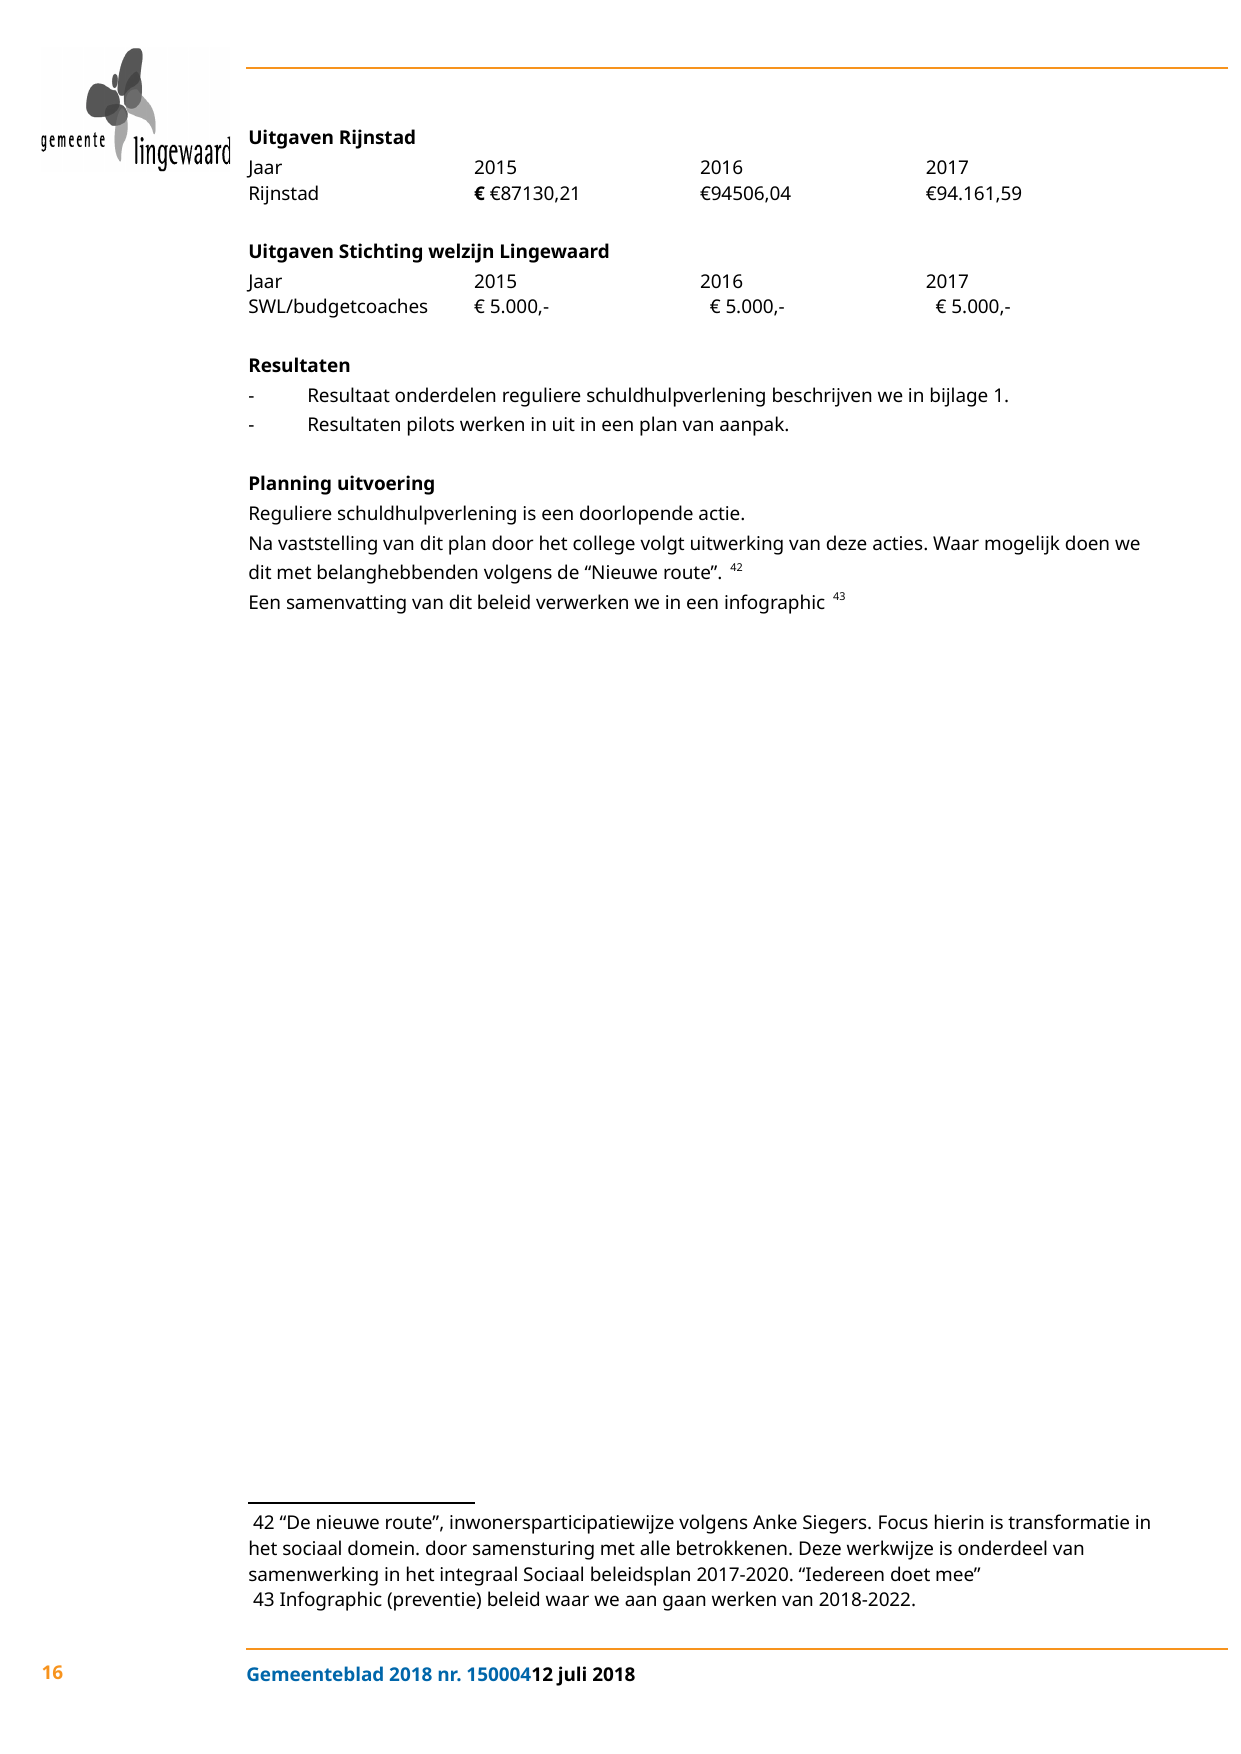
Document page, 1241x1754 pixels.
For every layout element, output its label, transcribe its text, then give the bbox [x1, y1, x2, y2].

table_header 2015 [474, 154, 700, 180]
table_header Jaar [248, 268, 474, 294]
table_cell € 5.000,- [474, 294, 700, 319]
table_header 2015 [474, 268, 700, 294]
text Resultaten [248, 352, 1152, 378]
text Na vaststelling van dit plan door het college volgt uitwerking van deze acties. Waar mogelijk doen we dit met belanghebbenden volgens de “Nieuwe route”. [248, 530, 1152, 585]
table_header 2016 [700, 154, 926, 180]
table_cell € 5.000,- [700, 294, 926, 319]
picture [41, 47, 231, 172]
text Een samenvatting van dit beleid verwerken we in een infographic [248, 589, 1152, 615]
list Resultaten pilots werken in uit in een plan van aanpak. [248, 411, 1152, 437]
text Uitgaven Rijnstad [248, 124, 1152, 150]
table_cell €94.161,59 [926, 180, 1152, 206]
table_cell Rijnstad [248, 180, 474, 206]
list Resultaat onderdelen reguliere schuldhulpverlening beschrijven we in bijlage 1. [248, 382, 1152, 408]
table_header 2016 [700, 268, 926, 294]
table_cell € €87130,21 [474, 180, 700, 206]
table_cell € 5.000,- [926, 294, 1152, 319]
table_header 2017 [926, 268, 1152, 294]
table_cell SWL/budgetcoaches [248, 294, 474, 319]
table_header Jaar [248, 154, 474, 180]
text Reguliere schuldhulpverlening is een doorlopende actie. [248, 500, 1152, 526]
text Planning uitvoering [248, 471, 1152, 496]
text Uitgaven Stichting welzijn Lingewaard [248, 238, 1152, 264]
text “De nieuwe route”, inwonersparticipatiewijze volgens Anke Siegers. Focus hierin is transformatie in het sociaal domein. door samensturing met alle betrokkenen. Deze werkwijze is onderdeel van samenwerking in het integraal Sociaal beleidsplan 2017-2020. “Iedereen doet mee” [248, 1509, 1152, 1586]
table_cell €94506,04 [700, 180, 926, 206]
text Infographic (preventie) beleid waar we aan gaan werken van 2018-2022. [248, 1586, 1152, 1612]
table_header 2017 [926, 154, 1152, 180]
